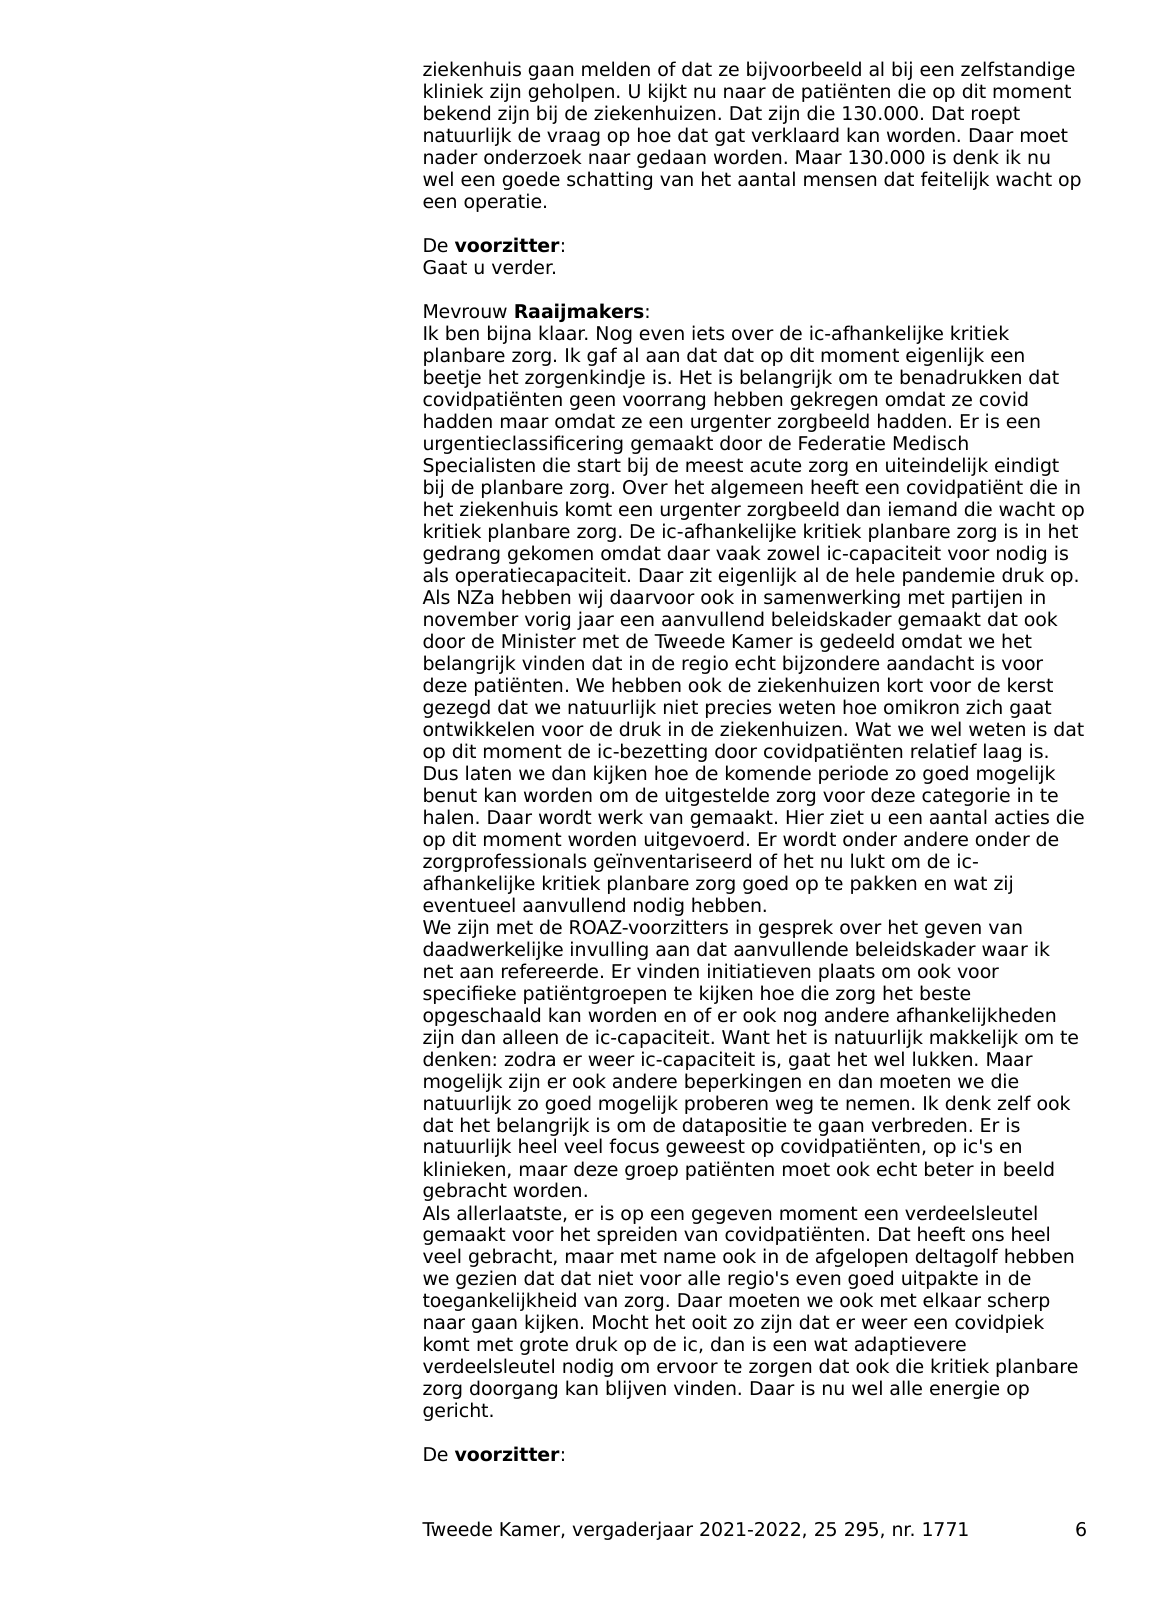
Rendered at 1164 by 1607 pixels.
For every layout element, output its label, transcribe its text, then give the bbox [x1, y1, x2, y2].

text Als allerlaatste, er is op een gegeven moment een verdeelsleutel gemaakt voor het spreiden van covidpatiënten. Dat heeft ons heel veel gebracht, maar met name ook in de afgelopen deltagolf hebben we gezien dat dat niet voor alle regio's even goed uitpakte in de toegankelijkheid van zorg. Daar moeten we ook met elkaar scherp naar gaan kijken. Mocht het ooit zo zijn dat er weer een covidpiek komt met grote druk op de ic, dan is een wat adaptievere verdeelsleutel nodig om ervoor te zorgen dat ook die kritiek planbare zorg doorgang kan blijven vinden. Daar is nu wel alle energie op gericht. [422, 1202, 1087, 1422]
text Als NZa hebben wij daarvoor ook in samenwerking met partijen in november vorig jaar een aanvullend beleidskader gemaakt dat ook door de Minister met de Tweede Kamer is gedeeld omdat we het belangrijk vinden dat in de regio echt bijzondere aandacht is voor deze patiënten. We hebben ook de ziekenhuizen kort voor de kerst gezegd dat we natuurlijk niet precies weten hoe omikron zich gaat ontwikkelen voor de druk in de ziekenhuizen. Wat we wel weten is dat op dit moment de ic-bezetting door covidpatiënten relatief laag is. Dus laten we dan kijken hoe de komende periode zo goed mogelijk benut kan worden om de uitgestelde zorg voor deze categorie in te halen. Daar wordt werk van gemaakt. Hier ziet u een aantal acties die op dit moment worden uitgevoerd. Er wordt onder andere onder de zorgprofessionals geïnventariseerd of het nu lukt om de ic-afhankelijke kritiek planbare zorg goed op te pakken en wat zij eventueel aanvullend nodig hebben. [422, 587, 1087, 917]
text De voorzitter: [422, 235, 1087, 257]
text We zijn met de ROAZ-voorzitters in gesprek over het geven van daadwerkelijke invulling aan dat aanvullende beleidskader waar ik net aan refereerde. Er vinden initiatieven plaats om ook voor specifieke patiëntgroepen te kijken hoe die zorg het beste opgeschaald kan worden en of er ook nog andere afhankelijkheden zijn dan alleen de ic-capaciteit. Want het is natuurlijk makkelijk om te denken: zodra er weer ic-capaciteit is, gaat het wel lukken. Maar mogelijk zijn er ook andere beperkingen en dan moeten we die natuurlijk zo goed mogelijk proberen weg te nemen. Ik denk zelf ook dat het belangrijk is om de datapositie te gaan verbreden. Er is natuurlijk heel veel focus geweest op covidpatiënten, op ic's en klinieken, maar deze groep patiënten moet ook echt beter in beeld gebracht worden. [422, 917, 1087, 1202]
text Gaat u verder. [422, 257, 1087, 279]
text Ik ben bijna klaar. Nog even iets over de ic-afhankelijke kritiek planbare zorg. Ik gaf al aan dat dat op dit moment eigenlijk een beetje het zorgenkindje is. Het is belangrijk om te benadrukken dat covidpatiënten geen voorrang hebben gekregen omdat ze covid hadden maar omdat ze een urgenter zorgbeeld hadden. Er is een urgentieclassificering gemaakt door de Federatie Medisch Specialisten die start bij de meest acute zorg en uiteindelijk eindigt bij de planbare zorg. Over het algemeen heeft een covidpatiënt die in het ziekenhuis komt een urgenter zorgbeeld dan iemand die wacht op kritiek planbare zorg. De ic-afhankelijke kritiek planbare zorg is in het gedrang gekomen omdat daar vaak zowel ic-capaciteit voor nodig is als operatiecapaciteit. Daar zit eigenlijk al de hele pandemie druk op. [422, 323, 1087, 587]
text De voorzitter: [422, 1444, 1087, 1466]
text ziekenhuis gaan melden of dat ze bijvoorbeeld al bij een zelfstandige kliniek zijn geholpen. U kijkt nu naar de patiënten die op dit moment bekend zijn bij de ziekenhuizen. Dat zijn die 130.000. Dat roept natuurlijk de vraag op hoe dat gat verklaard kan worden. Daar moet nader onderzoek naar gedaan worden. Maar 130.000 is denk ik nu wel een goede schatting van het aantal mensen dat feitelijk wacht op een operatie. [422, 59, 1087, 213]
text Mevrouw Raaijmakers: [422, 301, 1087, 323]
